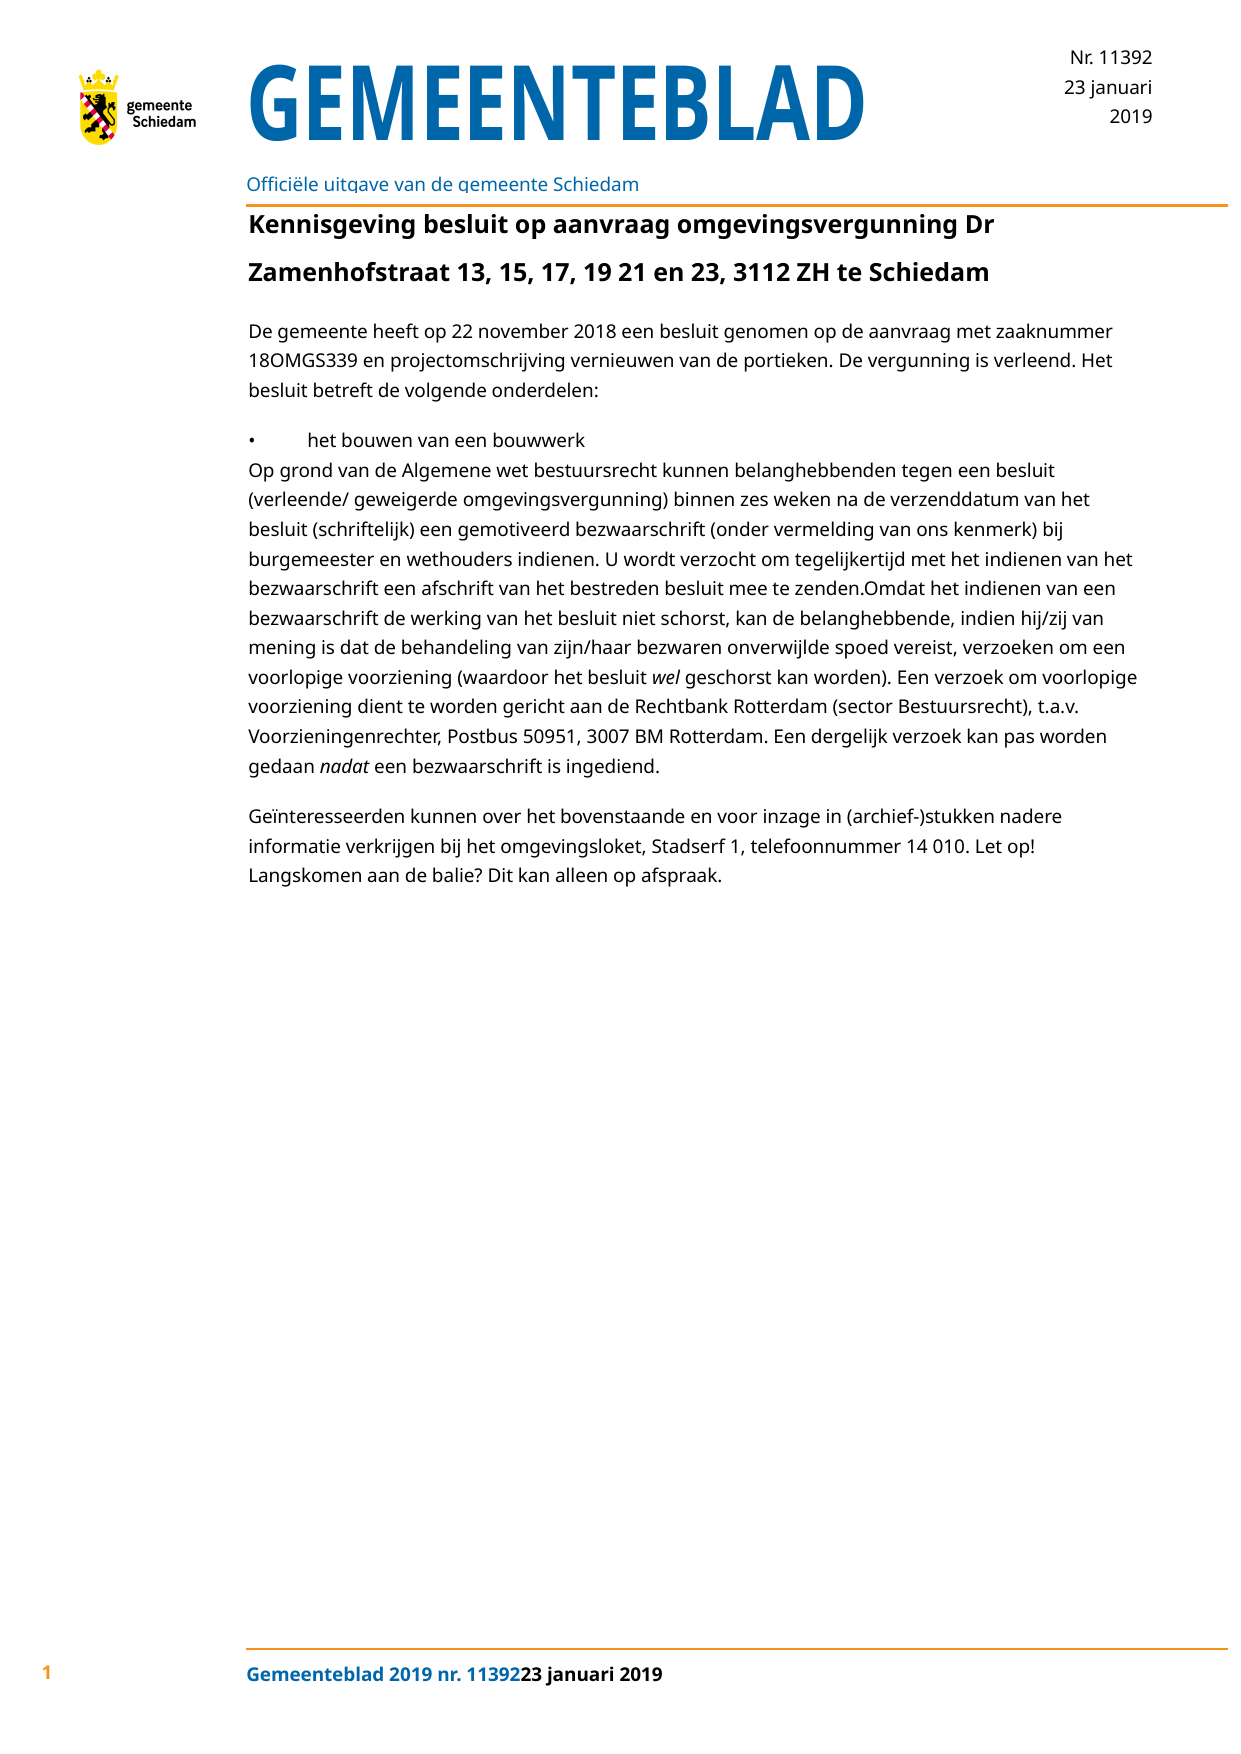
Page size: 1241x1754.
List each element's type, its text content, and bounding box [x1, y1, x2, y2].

picture [41, 47, 231, 172]
list het bouwen van een bouwwerk [248, 427, 1152, 453]
text Geïnteresseerden kunnen over het bovenstaande en voor inzage in (archief-)stukken nadere informatie verkrijgen bij het omgevingsloket, Stadserf 1, telefoonnummer 14 010. Let op! Langskomen aan de balie? Dit kan alleen op afspraak. [248, 803, 1152, 888]
text De gemeente heeft op 22 november 2018 een besluit genomen op de aanvraag met zaaknummer 18OMGS339 en projectomschrijving vernieuwen van de portieken. De vergunning is verleend. Het besluit betreft de volgende onderdelen: [248, 318, 1152, 403]
text Kennisgeving besluit op aanvraag omgevingsvergunning Dr Zamenhofstraat 13, 15, 17, 19 21 en 23, 3112 ZH te Schiedam [248, 207, 1152, 288]
text Op grond van de Algemene wet bestuursrecht kunnen belanghebbenden tegen een besluit (verleende/ geweigerde omgevingsvergunning) binnen zes weken na de verzenddatum van het besluit (schriftelijk) een gemotiveerd bezwaarschrift (onder vermelding van ons kenmerk) bij burgemeester en wethouders indienen. U wordt verzocht om tegelijkertijd met het indienen van het bezwaarschrift een afschrift van het bestreden besluit mee te zenden.Omdat het indienen van een bezwaarschrift de werking van het besluit niet schorst, kan de belanghebbende, indien hij/zij van mening is dat de behandeling van zijn/haar bezwaren onverwijlde spoed vereist, verzoeken om een voorlopige voorziening (waardoor het besluit wel geschorst kan worden). Een verzoek om voorlopige voorziening dient te worden gericht aan de Rechtbank Rotterdam (sector Bestuursrecht), t.a.v. Voorzieningenrechter, Postbus 50951, 3007 BM Rotterdam. Een dergelijk verzoek kan pas worden gedaan nadat een bezwaarschrift is ingediend. [248, 457, 1152, 779]
